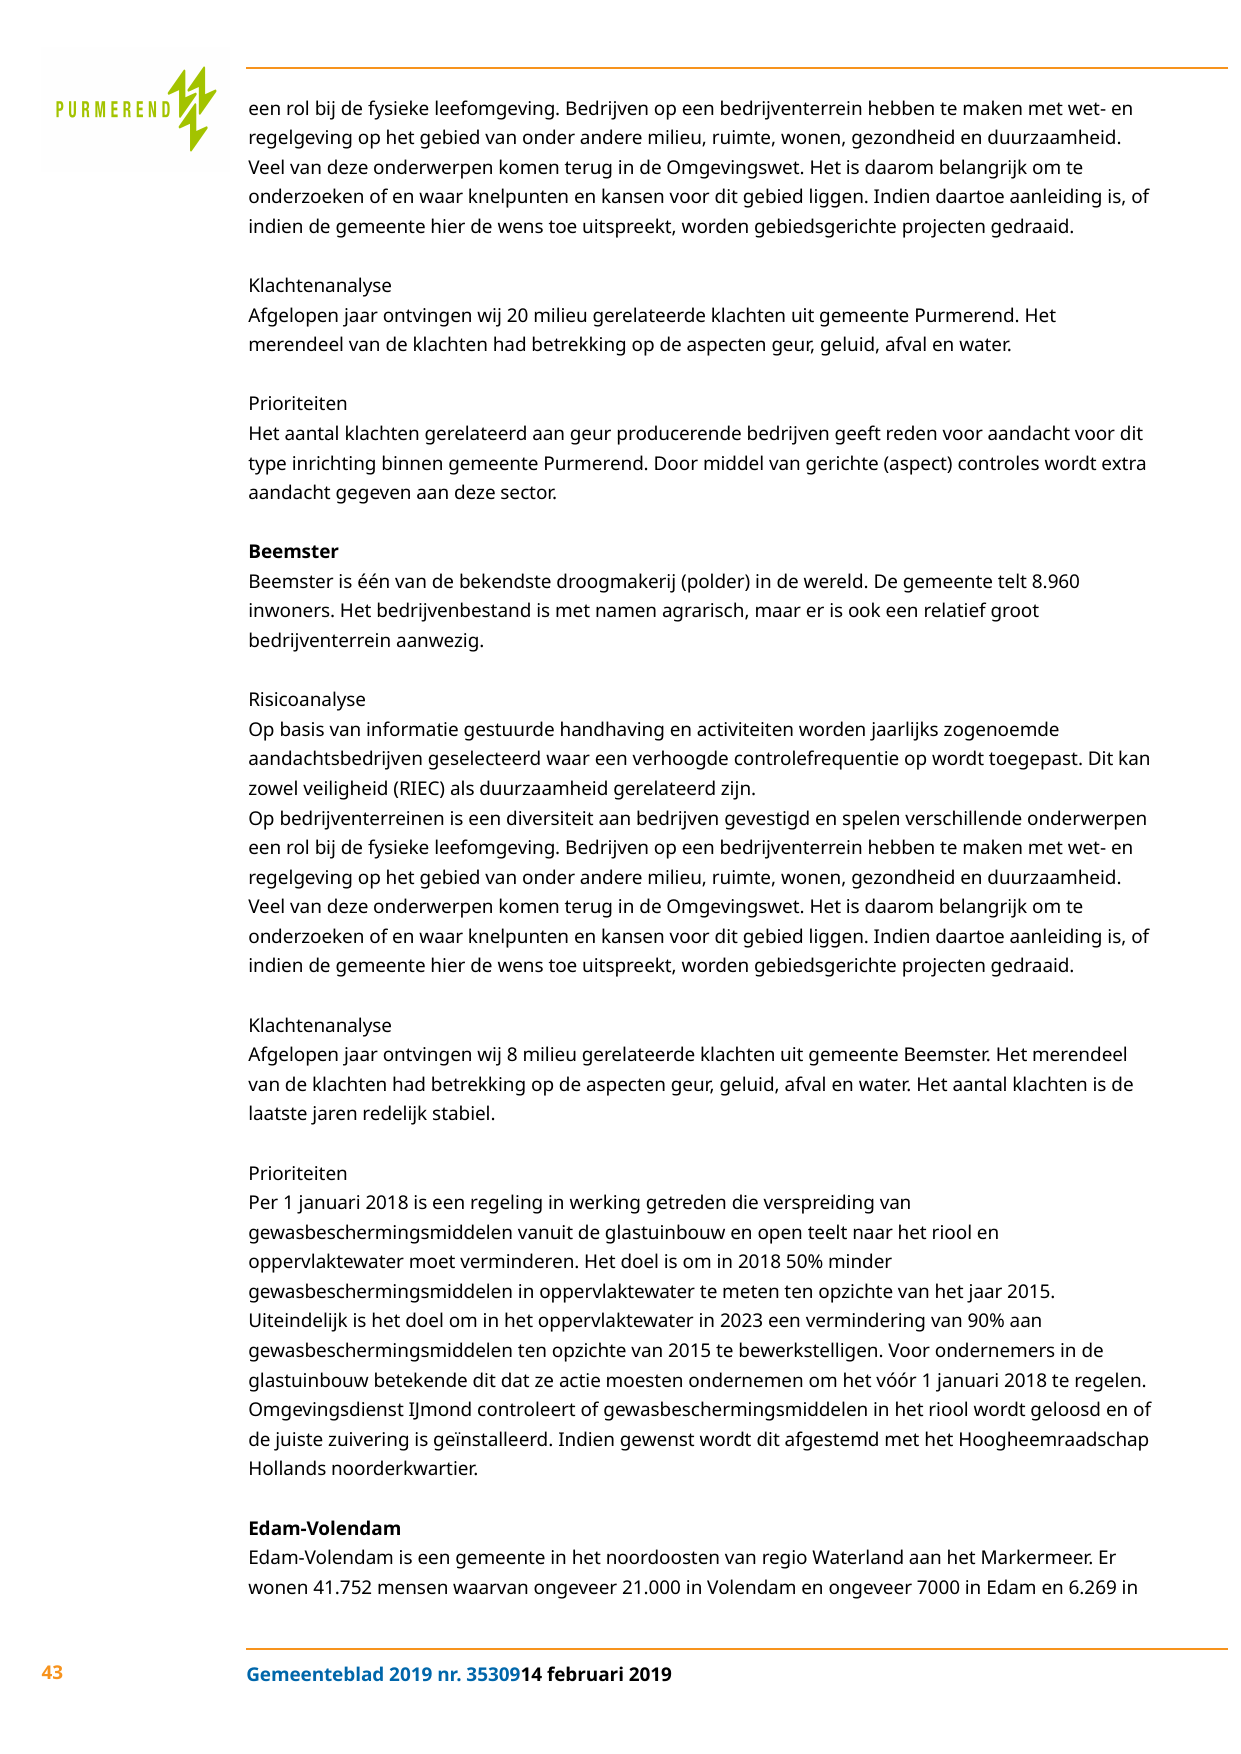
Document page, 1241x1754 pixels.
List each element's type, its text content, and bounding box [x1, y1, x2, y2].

text Edam-Volendam [248, 1515, 1152, 1541]
text Afgelopen jaar ontvingen wij 8 milieu gerelateerde klachten uit gemeente Beemster. Het merendeel van de klachten had betrekking op de aspecten geur, geluid, afval en water. Het aantal klachten is de laatste jaren redelijk stabiel. [248, 1041, 1152, 1126]
text Klachtenanalyse [248, 272, 1152, 298]
text Edam-Volendam is een gemeente in het noordoosten van regio Waterland aan het Markermeer. Er wonen 41.752 mensen waarvan ongeveer 21.000 in Volendam en ongeveer 7000 in Edam en 6.269 in [248, 1544, 1152, 1600]
text Per 1 januari 2018 is een regeling in werking getreden die verspreiding van gewasbeschermingsmiddelen vanuit de glastuinbouw en open teelt naar het riool en oppervlaktewater moet verminderen. Het doel is om in 2018 50% minder gewasbeschermingsmiddelen in oppervlaktewater te meten ten opzichte van het jaar 2015. Uiteindelijk is het doel om in het oppervlaktewater in 2023 een vermindering van 90% aan gewasbeschermingsmiddelen ten opzichte van 2015 te bewerkstelligen. Voor ondernemers in de glastuinbouw betekende dit dat ze actie moesten ondernemen om het vóór 1 januari 2018 te regelen. [248, 1189, 1152, 1393]
text Prioriteiten [248, 391, 1152, 416]
text Prioriteiten [248, 1160, 1152, 1186]
text Op bedrijventerreinen is een diversiteit aan bedrijven gevestigd en spelen verschillende onderwerpen een rol bij de fysieke leefomgeving. Bedrijven op een bedrijventerrein hebben te maken met wet- en regelgeving op het gebied van onder andere milieu, ruimte, wonen, gezondheid en duurzaamheid. Veel van deze onderwerpen komen terug in de Omgevingswet. Het is daarom belangrijk om te onderzoeken of en waar knelpunten en kansen voor dit gebied liggen. Indien daartoe aanleiding is, of indien de gemeente hier de wens toe uitspreekt, worden gebiedsgerichte projecten gedraaid. [248, 805, 1152, 978]
text Beemster is één van de bekendste droogmakerij (polder) in de wereld. De gemeente telt 8.960 inwoners. Het bedrijvenbestand is met namen agrarisch, maar er is ook een relatief groot bedrijventerrein aanwezig. [248, 568, 1152, 653]
text een rol bij de fysieke leefomgeving. Bedrijven op een bedrijventerrein hebben te maken met wet- en regelgeving op het gebied van onder andere milieu, ruimte, wonen, gezondheid en duurzaamheid. Veel van deze onderwerpen komen terug in de Omgevingswet. Het is daarom belangrijk om te onderzoeken of en waar knelpunten en kansen voor dit gebied liggen. Indien daartoe aanleiding is, of indien de gemeente hier de wens toe uitspreekt, worden gebiedsgerichte projecten gedraaid. [248, 95, 1152, 239]
text Op basis van informatie gestuurde handhaving en activiteiten worden jaarlijks zogenoemde aandachtsbedrijven geselecteerd waar een verhoogde controlefrequentie op wordt toegepast. Dit kan zowel veiligheid (RIEC) als duurzaamheid gerelateerd zijn. [248, 716, 1152, 801]
text Klachtenanalyse [248, 1012, 1152, 1038]
text Het aantal klachten gerelateerd aan geur producerende bedrijven geeft reden voor aandacht voor dit type inrichting binnen gemeente Purmerend. Door middel van gerichte (aspect) controles wordt extra aandacht gegeven aan deze sector. [248, 420, 1152, 505]
text Beemster [248, 538, 1152, 564]
picture [41, 47, 231, 172]
text Omgevingsdienst IJmond controleert of gewasbeschermingsmiddelen in het riool wordt geloosd en of de juiste zuivering is geïnstalleerd. Indien gewenst wordt dit afgestemd met het Hoogheemraadschap Hollands noorderkwartier. [248, 1396, 1152, 1481]
text Afgelopen jaar ontvingen wij 20 milieu gerelateerde klachten uit gemeente Purmerend. Het merendeel van de klachten had betrekking op de aspecten geur, geluid, afval en water. [248, 302, 1152, 357]
text Risicoanalyse [248, 686, 1152, 712]
